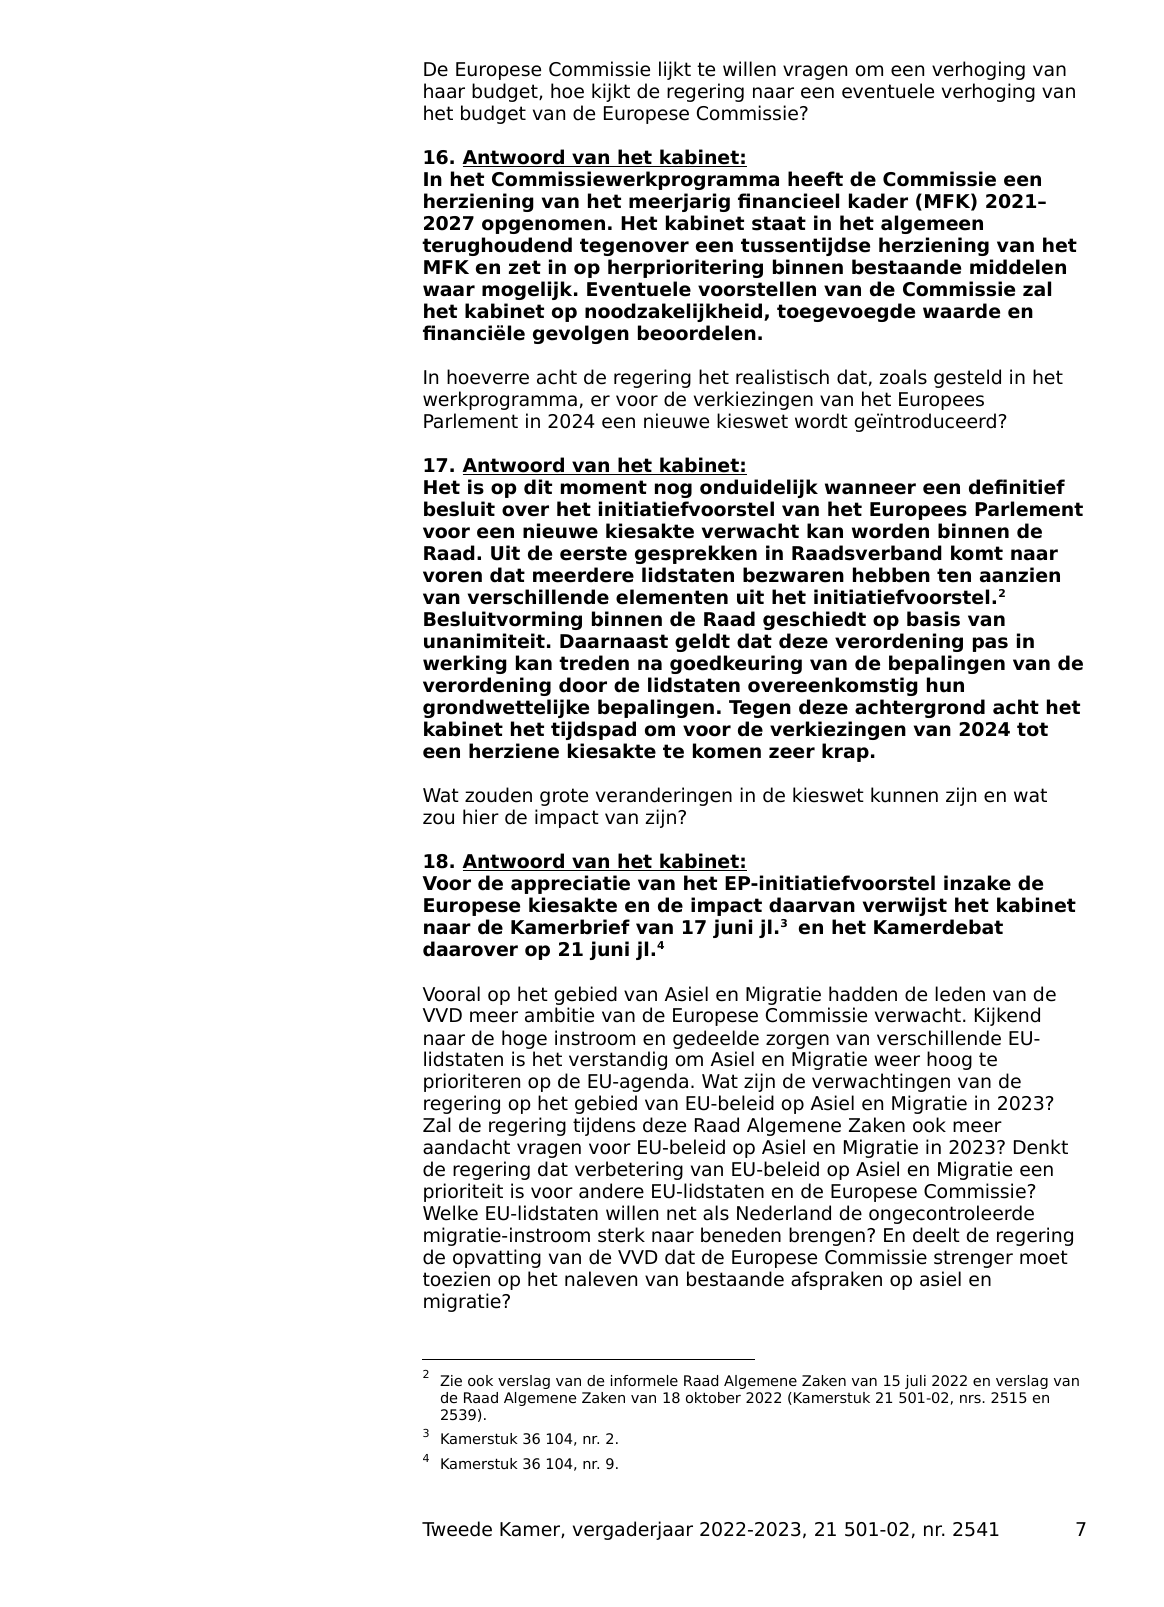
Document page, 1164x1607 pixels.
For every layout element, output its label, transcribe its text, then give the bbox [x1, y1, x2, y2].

text In het Commissiewerkprogramma heeft de Commissie een herziening van het meerjarig financieel kader (MFK) 2021–2027 opgenomen. Het kabinet staat in het algemeen terughoudend tegenover een tussentijdse herziening van het MFK en zet in op herprioritering binnen bestaande middelen waar mogelijk. Eventuele voorstellen van de Commissie zal het kabinet op noodzakelijkheid, toegevoegde waarde en financiële gevolgen beoordelen. [422, 169, 1087, 345]
text In hoeverre acht de regering het realistisch dat, zoals gesteld in het werkprogramma, er voor de verkiezingen van het Europees Parlement in 2024 een nieuwe kieswet wordt geïntroduceerd? [422, 367, 1087, 433]
text Kamerstuk 36 104, nr. 2. [422, 1427, 1087, 1449]
text 17. Antwoord van het kabinet: [422, 455, 1087, 477]
text Voor de appreciatie van het EP-initiatiefvoorstel inzake de Europese kiesakte en de impact daarvan verwijst het kabinet naar de Kamerbrief van 17 juni jl. en het Kamerdebat daarover op 21 juni jl. [422, 873, 1087, 961]
text Kamerstuk 36 104, nr. 9. [422, 1452, 1087, 1474]
text 18. Antwoord van het kabinet: [422, 851, 1087, 873]
text Wat zouden grote veranderingen in de kieswet kunnen zijn en wat zou hier de impact van zijn? [422, 785, 1087, 829]
text Vooral op het gebied van Asiel en Migratie hadden de leden van de VVD meer ambitie van de Europese Commissie verwacht. Kijkend naar de hoge instroom en gedeelde zorgen van verschillende EU-lidstaten is het verstandig om Asiel en Migratie weer hoog te prioriteren op de EU-agenda. Wat zijn de verwachtingen van de regering op het gebied van EU-beleid op Asiel en Migratie in 2023? Zal de regering tijdens deze Raad Algemene Zaken ook meer aandacht vragen voor EU-beleid op Asiel en Migratie in 2023? Denkt de regering dat verbetering van EU-beleid op Asiel en Migratie een prioriteit is voor andere EU-lidstaten en de Europese Commissie? Welke EU-lidstaten willen net als Nederland de ongecontroleerde migratie-instroom sterk naar beneden brengen? En deelt de regering de opvatting van de VVD dat de Europese Commissie strenger moet toezien op het naleven van bestaande afspraken op asiel en migratie? [422, 983, 1087, 1313]
text De Europese Commissie lijkt te willen vragen om een verhoging van haar budget, hoe kijkt de regering naar een eventuele verhoging van het budget van de Europese Commissie? [422, 59, 1087, 125]
text Zie ook verslag van de informele Raad Algemene Zaken van 15 juli 2022 en verslag van de Raad Algemene Zaken van 18 oktober 2022 (Kamerstuk 21 501-02, nrs. 2515 en 2539). [422, 1368, 1087, 1424]
text Het is op dit moment nog onduidelijk wanneer een definitief besluit over het initiatiefvoorstel van het Europees Parlement voor een nieuwe kiesakte verwacht kan worden binnen de Raad. Uit de eerste gesprekken in Raadsverband komt naar voren dat meerdere lidstaten bezwaren hebben ten aanzien van verschillende elementen uit het initiatiefvoorstel. Besluitvorming binnen de Raad geschiedt op basis van unanimiteit. Daarnaast geldt dat deze verordening pas in werking kan treden na goedkeuring van de bepalingen van de verordening door de lidstaten overeenkomstig hun grondwettelijke bepalingen. Tegen deze achtergrond acht het kabinet het tijdspad om voor de verkiezingen van 2024 tot een herziene kiesakte te komen zeer krap. [422, 477, 1087, 763]
text 16. Antwoord van het kabinet: [422, 147, 1087, 169]
